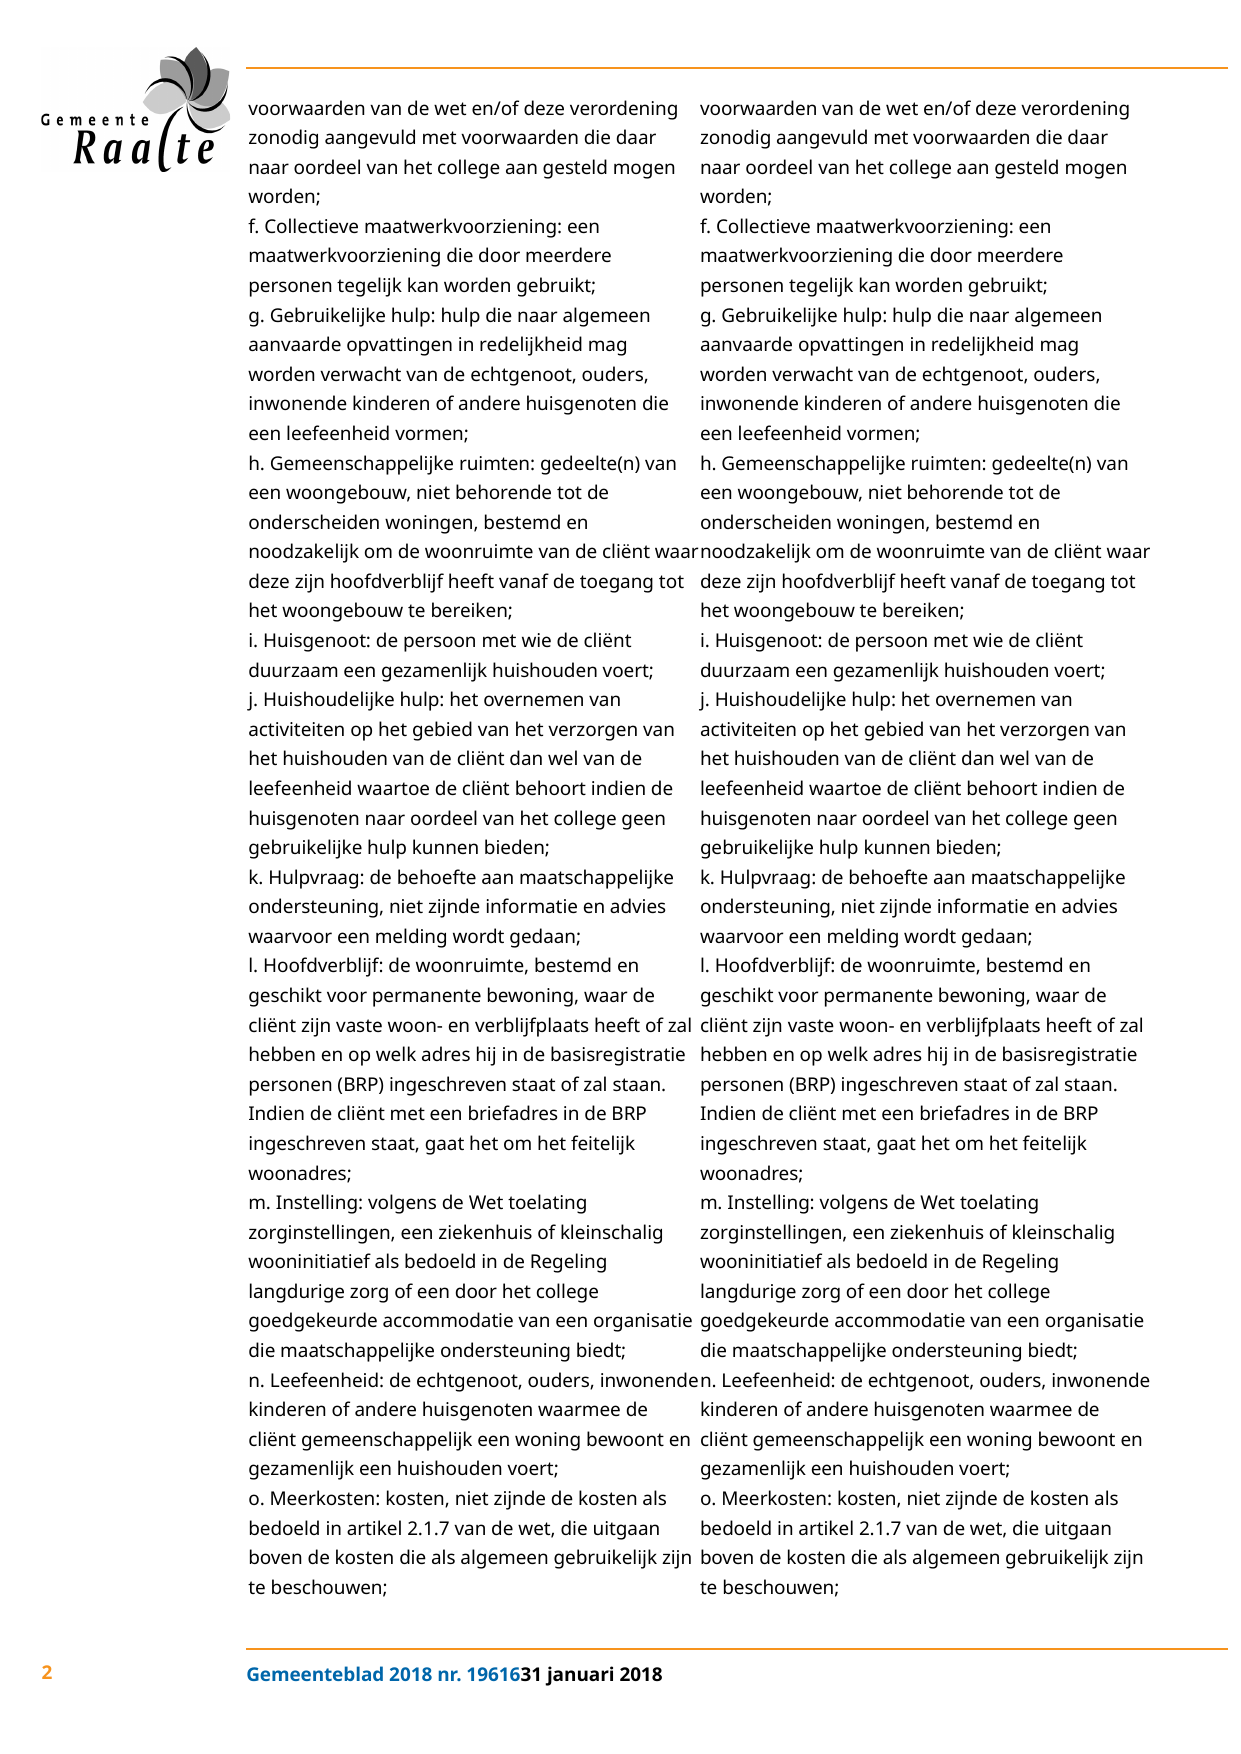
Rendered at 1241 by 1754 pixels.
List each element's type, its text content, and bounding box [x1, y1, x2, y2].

table_cell voorwaarden van de wet en/of deze verordening zonodig aangevuld met voorwaarden die daar naar oordeel van het college aan gesteld mogen worden; f. Collectieve maatwerkvoorziening: een maatwerkvoorziening die door meerdere personen tegelijk kan worden gebruikt; g. Gebruikelijke hulp: hulp die naar algemeen aanvaarde opvattingen in redelijkheid mag worden verwacht van de echtgenoot, ouders, inwonende kinderen of andere huisgenoten die een leefeenheid vormen; h. Gemeenschappelijke ruimten: gedeelte(n) van een woongebouw, niet behorende tot de onderscheiden woningen, bestemd en noodzakelijk om de woonruimte van de cliënt waar deze zijn hoofdverblijf heeft vanaf de toegang tot het woongebouw te bereiken; i. Huisgenoot: de persoon met wie de cliënt duurzaam een gezamenlijk huishouden voert; j. Huishoudelijke hulp: het overnemen van activiteiten op het gebied van het verzorgen van het huishouden van de cliënt dan wel van de leefeenheid waartoe de cliënt behoort indien de huisgenoten naar oordeel van het college geen gebruikelijke hulp kunnen bieden; k. Hulpvraag: de behoefte aan maatschappelijke ondersteuning, niet zijnde informatie en advies waarvoor een melding wordt gedaan; l. Hoofdverblijf: de woonruimte, bestemd en geschikt voor permanente bewoning, waar de cliënt zijn vaste woon- en verblijfplaats heeft of zal hebben en op welk adres hij in de basisregistratie personen (BRP) ingeschreven staat of zal staan. Indien de cliënt met een briefadres in de BRP ingeschreven staat, gaat het om het feitelijk woonadres; m. Instelling: volgens de Wet toelating zorginstellingen, een ziekenhuis of kleinschalig wooninitiatief als bedoeld in de Regeling langdurige zorg of een door het college goedgekeurde accommodatie van een organisatie die maatschappelijke ondersteuning biedt; n. Leefeenheid: de echtgenoot, ouders, inwonende kinderen of andere huisgenoten waarmee de cliënt gemeenschappelijk een woning bewoont en gezamenlijk een huishouden voert; o. Meerkosten: kosten, niet zijnde de kosten als bedoeld in artikel 2.1.7 van de wet, die uitgaan boven de kosten die als algemeen gebruikelijk zijn te beschouwen; [700, 95, 1152, 1600]
table_cell voorwaarden van de wet en/of deze verordening zonodig aangevuld met voorwaarden die daar naar oordeel van het college aan gesteld mogen worden; f. Collectieve maatwerkvoorziening: een maatwerkvoorziening die door meerdere personen tegelijk kan worden gebruikt; g. Gebruikelijke hulp: hulp die naar algemeen aanvaarde opvattingen in redelijkheid mag worden verwacht van de echtgenoot, ouders, inwonende kinderen of andere huisgenoten die een leefeenheid vormen; h. Gemeenschappelijke ruimten: gedeelte(n) van een woongebouw, niet behorende tot de onderscheiden woningen, bestemd en noodzakelijk om de woonruimte van de cliënt waar deze zijn hoofdverblijf heeft vanaf de toegang tot het woongebouw te bereiken; i. Huisgenoot: de persoon met wie de cliënt duurzaam een gezamenlijk huishouden voert; j. Huishoudelijke hulp: het overnemen van activiteiten op het gebied van het verzorgen van het huishouden van de cliënt dan wel van de leefeenheid waartoe de cliënt behoort indien de huisgenoten naar oordeel van het college geen gebruikelijke hulp kunnen bieden; k. Hulpvraag: de behoefte aan maatschappelijke ondersteuning, niet zijnde informatie en advies waarvoor een melding wordt gedaan; l. Hoofdverblijf: de woonruimte, bestemd en geschikt voor permanente bewoning, waar de cliënt zijn vaste woon- en verblijfplaats heeft of zal hebben en op welk adres hij in de basisregistratie personen (BRP) ingeschreven staat of zal staan. Indien de cliënt met een briefadres in de BRP ingeschreven staat, gaat het om het feitelijk woonadres; m. Instelling: volgens de Wet toelating zorginstellingen, een ziekenhuis of kleinschalig wooninitiatief als bedoeld in de Regeling langdurige zorg of een door het college goedgekeurde accommodatie van een organisatie die maatschappelijke ondersteuning biedt; n. Leefeenheid: de echtgenoot, ouders, inwonende kinderen of andere huisgenoten waarmee de cliënt gemeenschappelijk een woning bewoont en gezamenlijk een huishouden voert; o. Meerkosten: kosten, niet zijnde de kosten als bedoeld in artikel 2.1.7 van de wet, die uitgaan boven de kosten die als algemeen gebruikelijk zijn te beschouwen; [248, 95, 700, 1600]
picture [41, 47, 231, 172]
